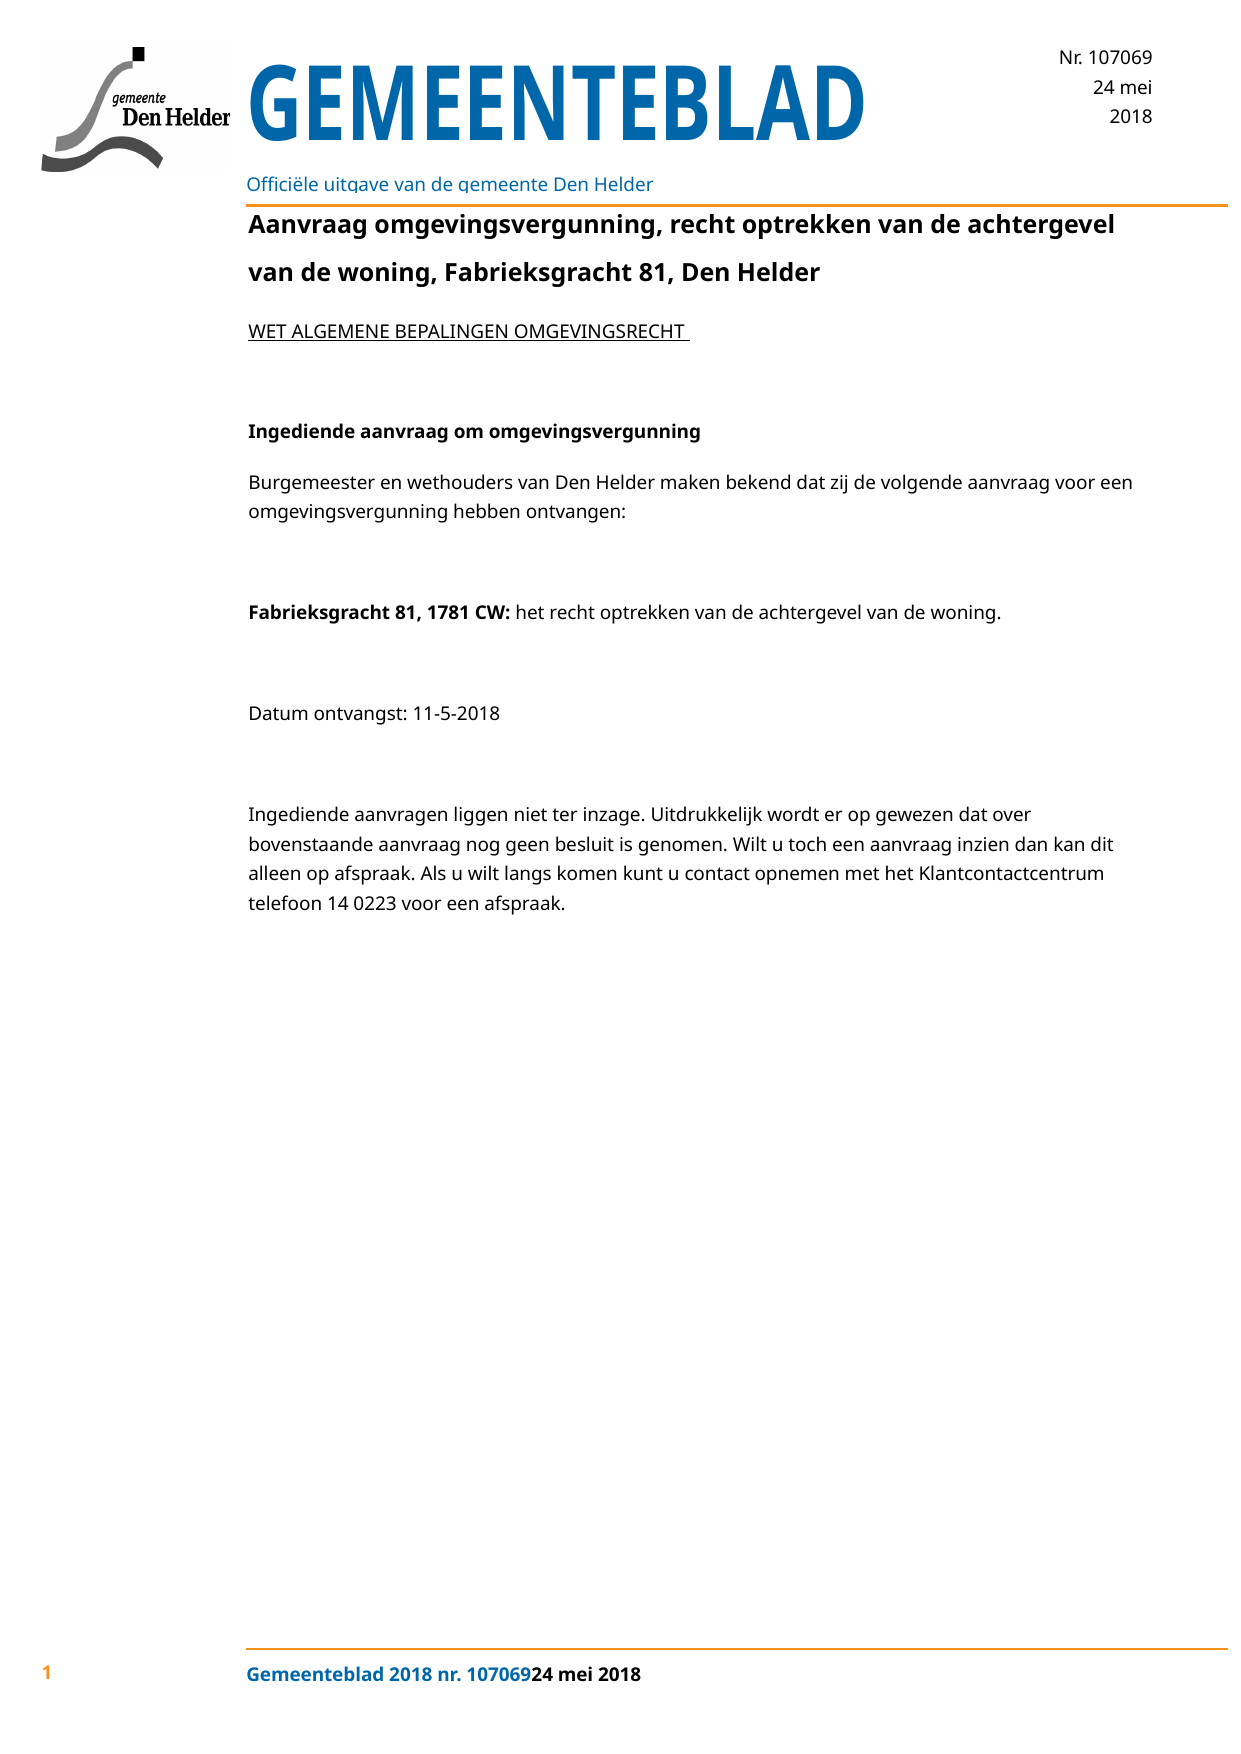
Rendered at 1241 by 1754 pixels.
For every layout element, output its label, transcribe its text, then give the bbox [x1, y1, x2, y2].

text Ingediende aanvragen liggen niet ter inzage. Uitdrukkelijk wordt er op gewezen dat over bovenstaande aanvraag nog geen besluit is genomen. Wilt u toch een aanvraag inzien dan kan dit alleen op afspraak. Als u wilt langs komen kunt u contact opnemen met het Klantcontactcentrum telefoon 14 0223 voor een afspraak. [248, 801, 1152, 916]
text Ingediende aanvraag om omgevingsvergunning [248, 419, 1152, 444]
text Aanvraag omgevingsvergunning, recht optrekken van de achtergevel van de woning, Fabrieksgracht 81, Den Helder [248, 207, 1152, 288]
text Burgemeester en wethouders van Den Helder maken bekend dat zij de volgende aanvraag voor een omgevingsvergunning hebben ontvangen: [248, 469, 1152, 524]
text WET ALGEMENE BEPALINGEN OMGEVINGSRECHT [248, 318, 1152, 344]
text Fabrieksgracht 81, 1781 CW: het recht optrekken van de achtergevel van de woning. [248, 599, 1152, 625]
text Datum ontvangst: 11-5-2018 [248, 700, 1152, 726]
picture [41, 47, 231, 172]
